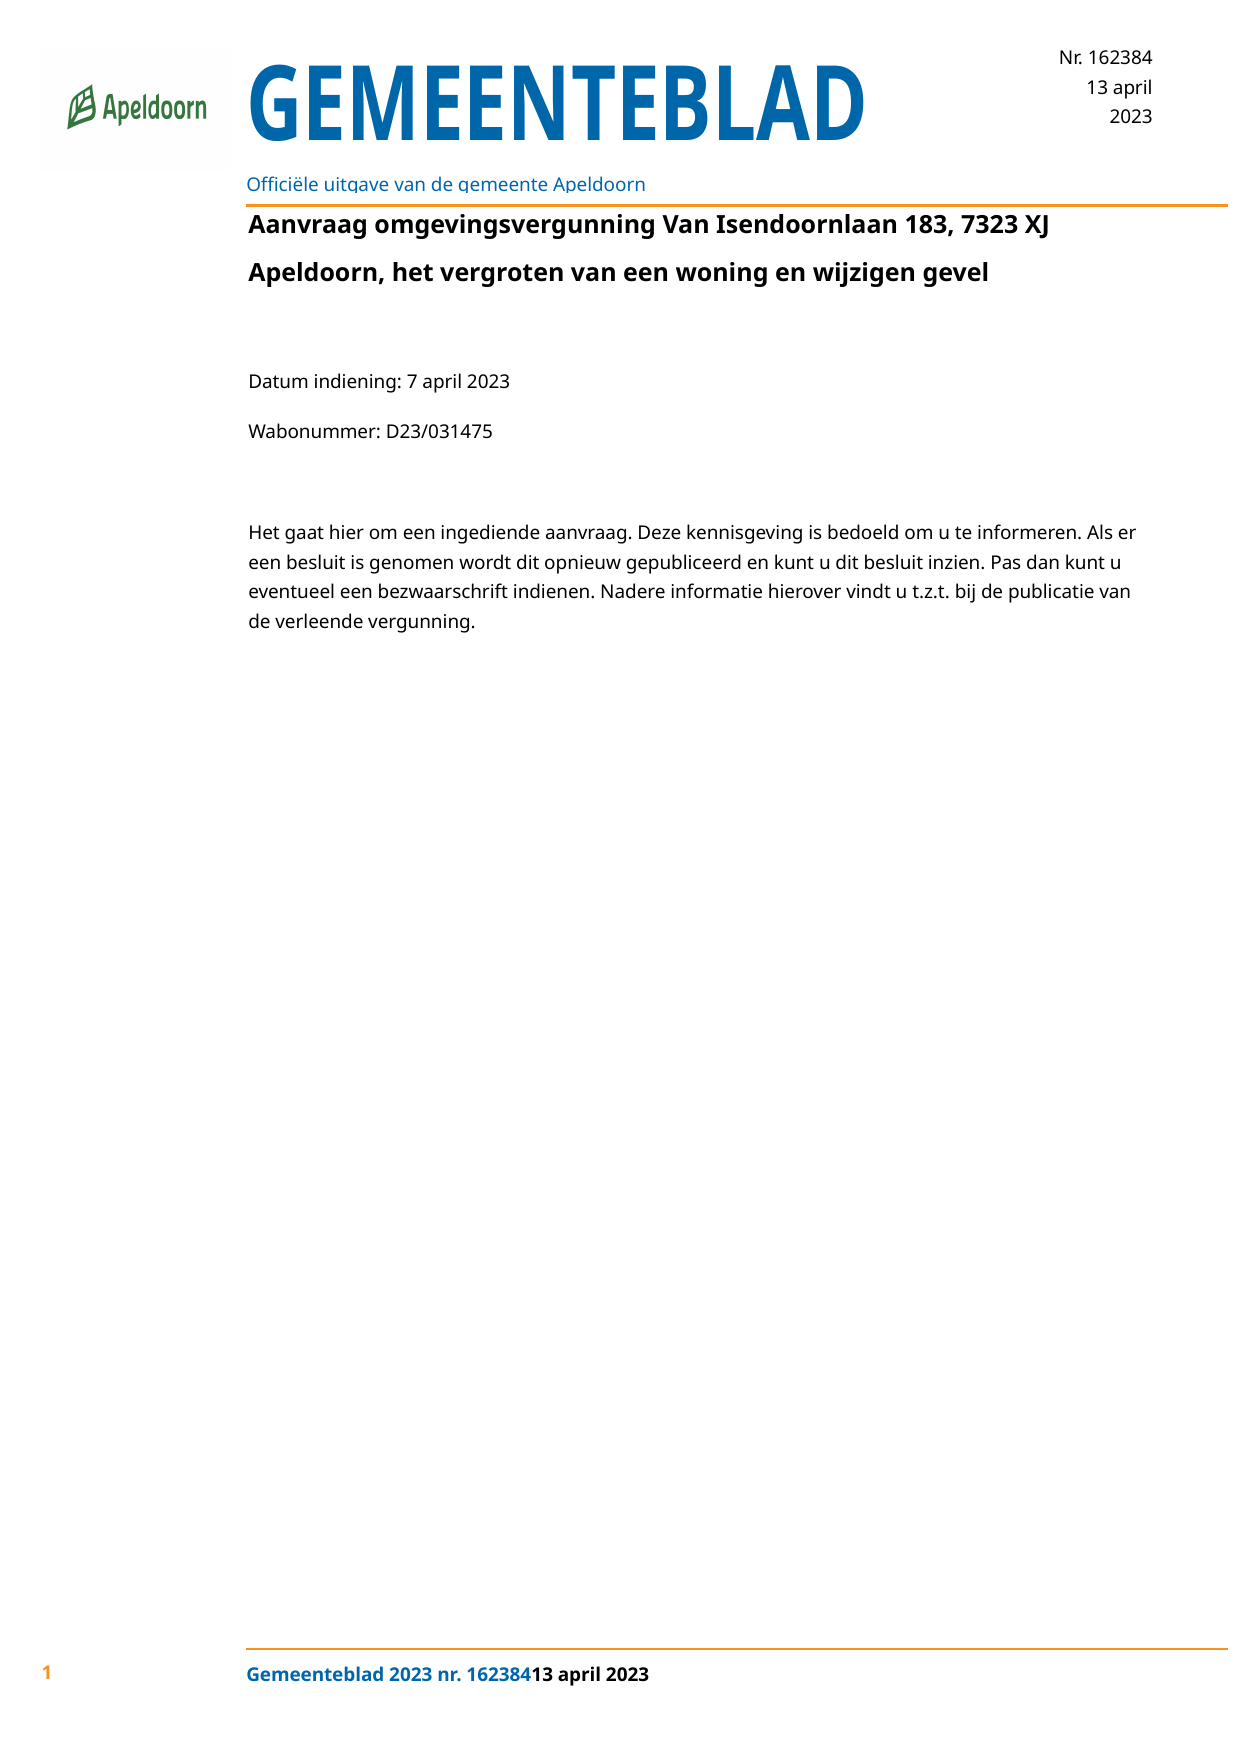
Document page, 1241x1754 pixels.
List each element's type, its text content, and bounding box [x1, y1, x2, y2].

text Datum indiening: 7 april 2023 [248, 368, 1152, 394]
text Wabonummer: D23/031475 [248, 419, 1152, 444]
text Aanvraag omgevingsvergunning Van Isendoornlaan 183, 7323 XJ Apeldoorn, het vergroten van een woning en wijzigen gevel [248, 207, 1152, 288]
text Het gaat hier om een ingediende aanvraag. Deze kennisgeving is bedoeld om u te informeren. Als er een besluit is genomen wordt dit opnieuw gepubliceerd en kunt u dit besluit inzien. Pas dan kunt u eventueel een bezwaarschrift indienen. Nadere informatie hierover vindt u t.z.t. bij de publicatie van de verleende vergunning. [248, 519, 1152, 634]
picture [41, 47, 231, 172]
